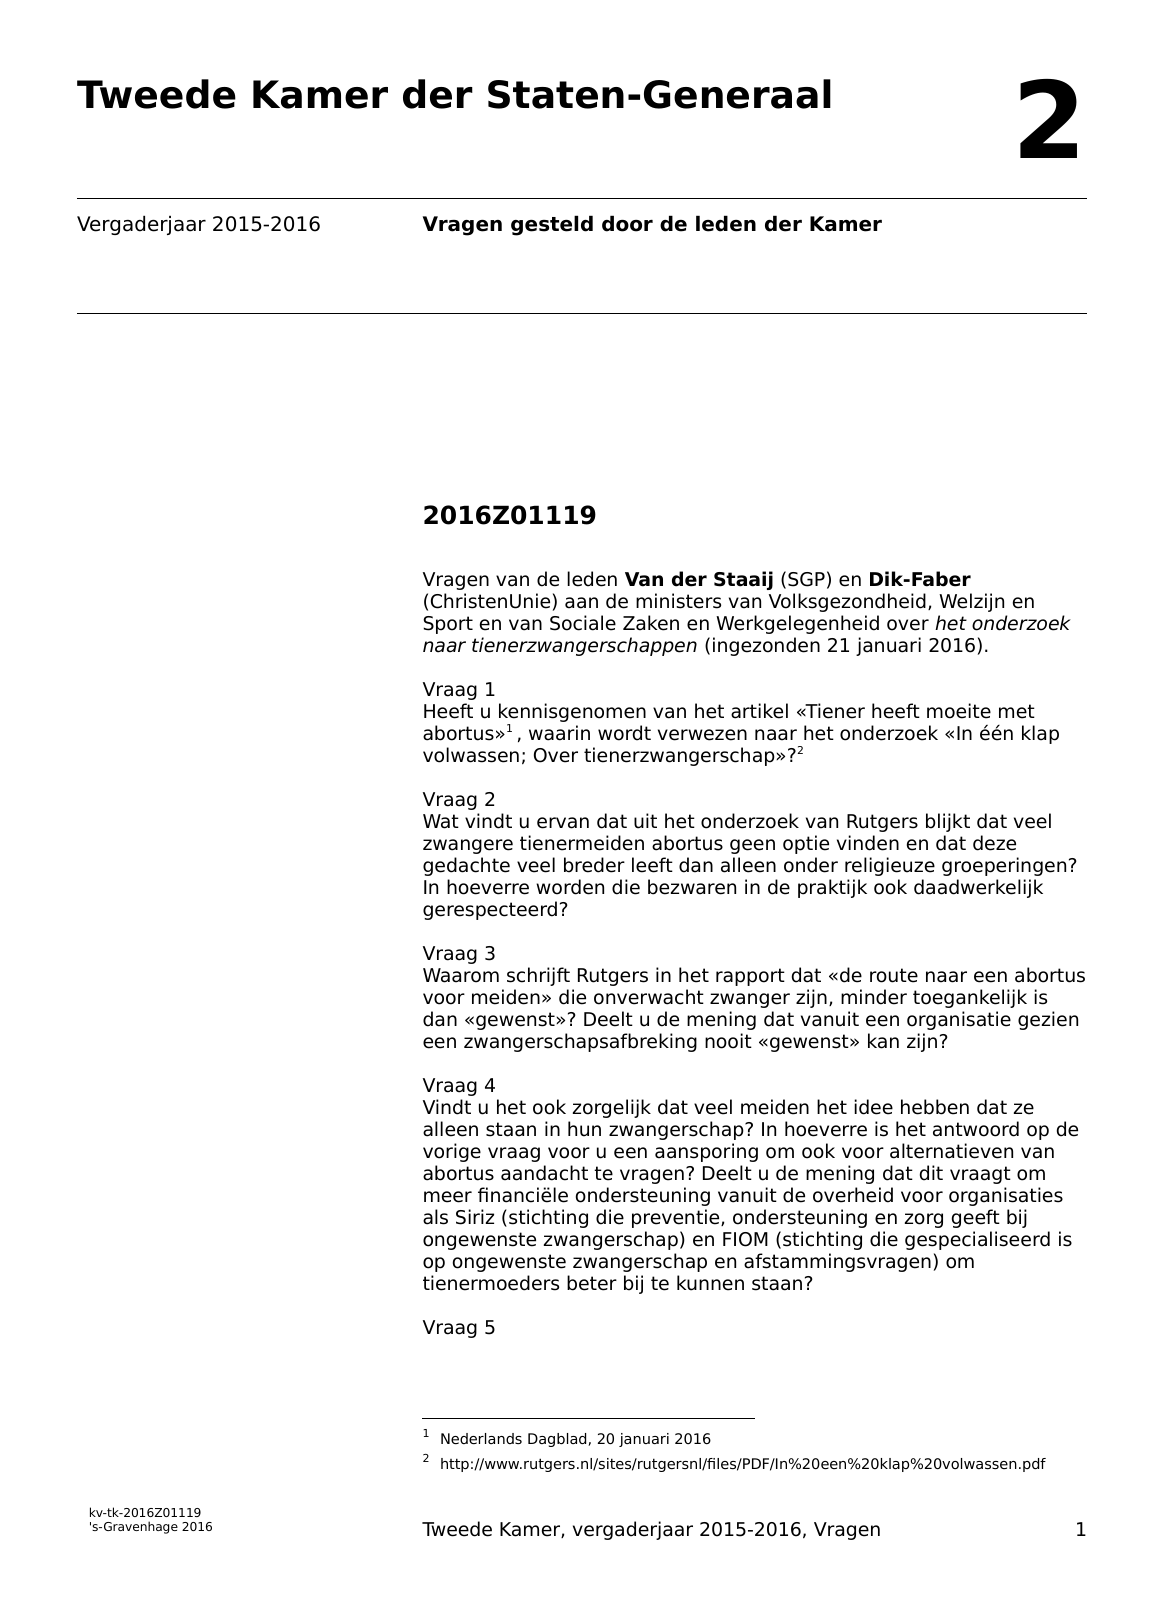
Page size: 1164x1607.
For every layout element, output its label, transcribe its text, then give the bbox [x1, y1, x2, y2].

text kv-tk-2016Z01119 [88, 1506, 323, 1520]
text Waarom schrijft Rutgers in het rapport dat «de route naar een abortus voor meiden» die onverwacht zwanger zijn, minder toegankelijk is dan «gewenst»? Deelt u de mening dat vanuit een organisatie gezien een zwangerschapsafbreking nooit «gewenst» kan zijn? [422, 965, 1087, 1053]
text Vindt u het ook zorgelijk dat veel meiden het idee hebben dat ze alleen staan in hun zwangerschap? In hoeverre is het antwoord op de vorige vraag voor u een aansporing om ook voor alternatieven van abortus aandacht te vragen? Deelt u de mening dat dit vraagt om meer financiële ondersteuning vanuit de overheid voor organisaties als Siriz (stichting die preventie, ondersteuning en zorg geeft bij ongewenste zwangerschap) en FIOM (stichting die gespecialiseerd is op ongewenste zwangerschap en afstammingsvragen) om tienermoeders beter bij te kunnen staan? [422, 1097, 1087, 1295]
text 's-Gravenhage 2016 [88, 1520, 323, 1534]
table_cell Vergaderjaar 2015-2016 [77, 199, 422, 313]
text Nederlands Dagblad, 20 januari 2016 [422, 1427, 1087, 1449]
text http://www.rutgers.nl/sites/rutgersnl/files/PDF/In%20een%20klap%20volwassen.pdf [422, 1452, 1087, 1474]
text Vraag 4 [422, 1075, 1087, 1097]
table_header 2 [886, 59, 1087, 198]
text 2016Z01119 [422, 501, 1087, 531]
text Vragen van de leden Van der Staaij (SGP) en Dik-Faber (ChristenUnie) aan de ministers van Volksgezondheid, Welzijn en Sport en van Sociale Zaken en Werkgelegenheid over het onderzoek naar tienerzwangerschappen (ingezonden 21 januari 2016). [422, 569, 1087, 657]
text Vraag 3 [422, 943, 1087, 965]
table_cell Vragen gesteld door de leden der Kamer [422, 199, 1087, 313]
text Vraag 5 [422, 1317, 1087, 1339]
text Vraag 1 [422, 679, 1087, 701]
text Wat vindt u ervan dat uit het onderzoek van Rutgers blijkt dat veel zwangere tienermeiden abortus geen optie vinden en dat deze gedachte veel breder leeft dan alleen onder religieuze groeperingen? In hoeverre worden die bezwaren in de praktijk ook daadwerkelijk gerespecteerd? [422, 811, 1087, 921]
table_header Tweede Kamer der Staten-Generaal [77, 59, 886, 198]
text Heeft u kennisgenomen van het artikel «Tiener heeft moeite met abortus», waarin wordt verwezen naar het onderzoek «In één klap volwassen; Over tienerzwangerschap»? [422, 701, 1087, 767]
text Vraag 2 [422, 789, 1087, 811]
